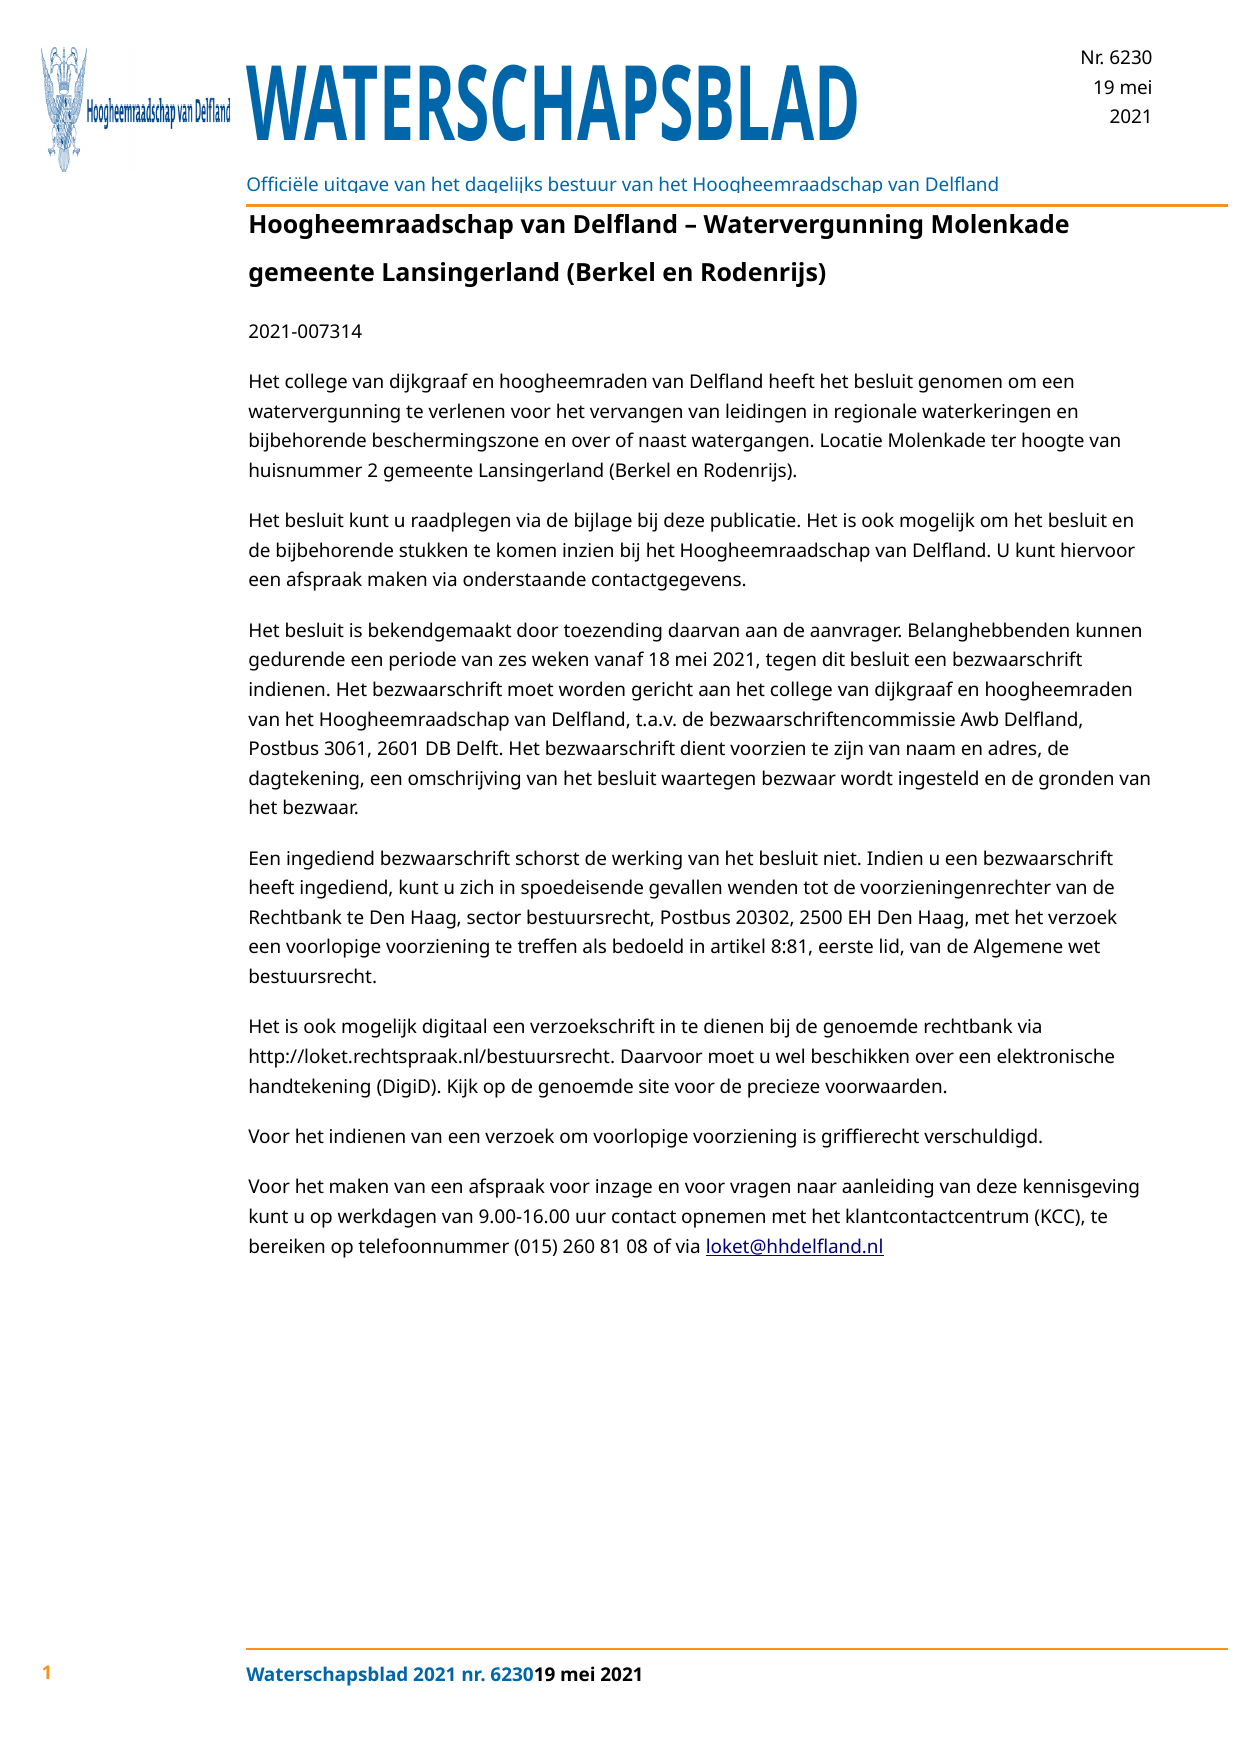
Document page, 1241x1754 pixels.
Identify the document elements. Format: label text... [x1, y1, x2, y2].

text Hoogheemraadschap van Delfland – Watervergunning Molenkade gemeente Lansingerland (Berkel en Rodenrijs) [248, 207, 1152, 288]
text Voor het indienen van een verzoek om voorlopige voorziening is griffierecht verschuldigd. [248, 1123, 1152, 1149]
text Het is ook mogelijk digitaal een verzoekschrift in te dienen bij de genoemde rechtbank via http://loket.rechtspraak.nl/bestuursrecht. Daarvoor moet u wel beschikken over een elektronische handtekening (DigiD). Kijk op de genoemde site voor de precieze voorwaarden. [248, 1014, 1152, 1099]
text 2021-007314 [248, 318, 1152, 344]
text Een ingediend bezwaarschrift schorst de werking van het besluit niet. Indien u een bezwaarschrift heeft ingediend, kunt u zich in spoedeisende gevallen wenden tot de voorzieningenrechter van de Rechtbank te Den Haag, sector bestuursrecht, Postbus 20302, 2500 EH Den Haag, met het verzoek een voorlopige voorziening te treffen als bedoeld in artikel 8:81, eerste lid, van de Algemene wet bestuursrecht. [248, 845, 1152, 989]
text Het besluit is bekendgemaakt door toezending daarvan aan de aanvrager. Belanghebbenden kunnen gedurende een periode van zes weken vanaf 18 mei 2021, tegen dit besluit een bezwaarschrift indienen. Het bezwaarschrift moet worden gericht aan het college van dijkgraaf en hoogheemraden van het Hoogheemraadschap van Delfland, t.a.v. de bezwaarschriftencommissie Awb Delfland, Postbus 3061, 2601 DB Delft. Het bezwaarschrift dient voorzien te zijn van naam en adres, de dagtekening, een omschrijving van het besluit waartegen bezwaar wordt ingesteld en de gronden van het bezwaar. [248, 617, 1152, 820]
text Het besluit kunt u raadplegen via de bijlage bij deze publicatie. Het is ook mogelijk om het besluit en de bijbehorende stukken te komen inzien bij het Hoogheemraadschap van Delfland. U kunt hiervoor een afspraak maken via onderstaande contactgegevens. [248, 507, 1152, 592]
picture [41, 47, 231, 172]
text Het college van dijkgraaf en hoogheemraden van Delfland heeft het besluit genomen om een watervergunning te verlenen voor het vervangen van leidingen in regionale waterkeringen en bijbehorende beschermingszone en over of naast watergangen. Locatie Molenkade ter hoogte van huisnummer 2 gemeente Lansingerland (Berkel en Rodenrijs). [248, 368, 1152, 483]
text Voor het maken van een afspraak voor inzage en voor vragen naar aanleiding van deze kennisgeving kunt u op werkdagen van 9.00-16.00 uur contact opnemen met het klantcontactcentrum (KCC), te bereiken op telefoonnummer (015) 260 81 08 of via loket@hhdelfland.nl [248, 1174, 1152, 1259]
